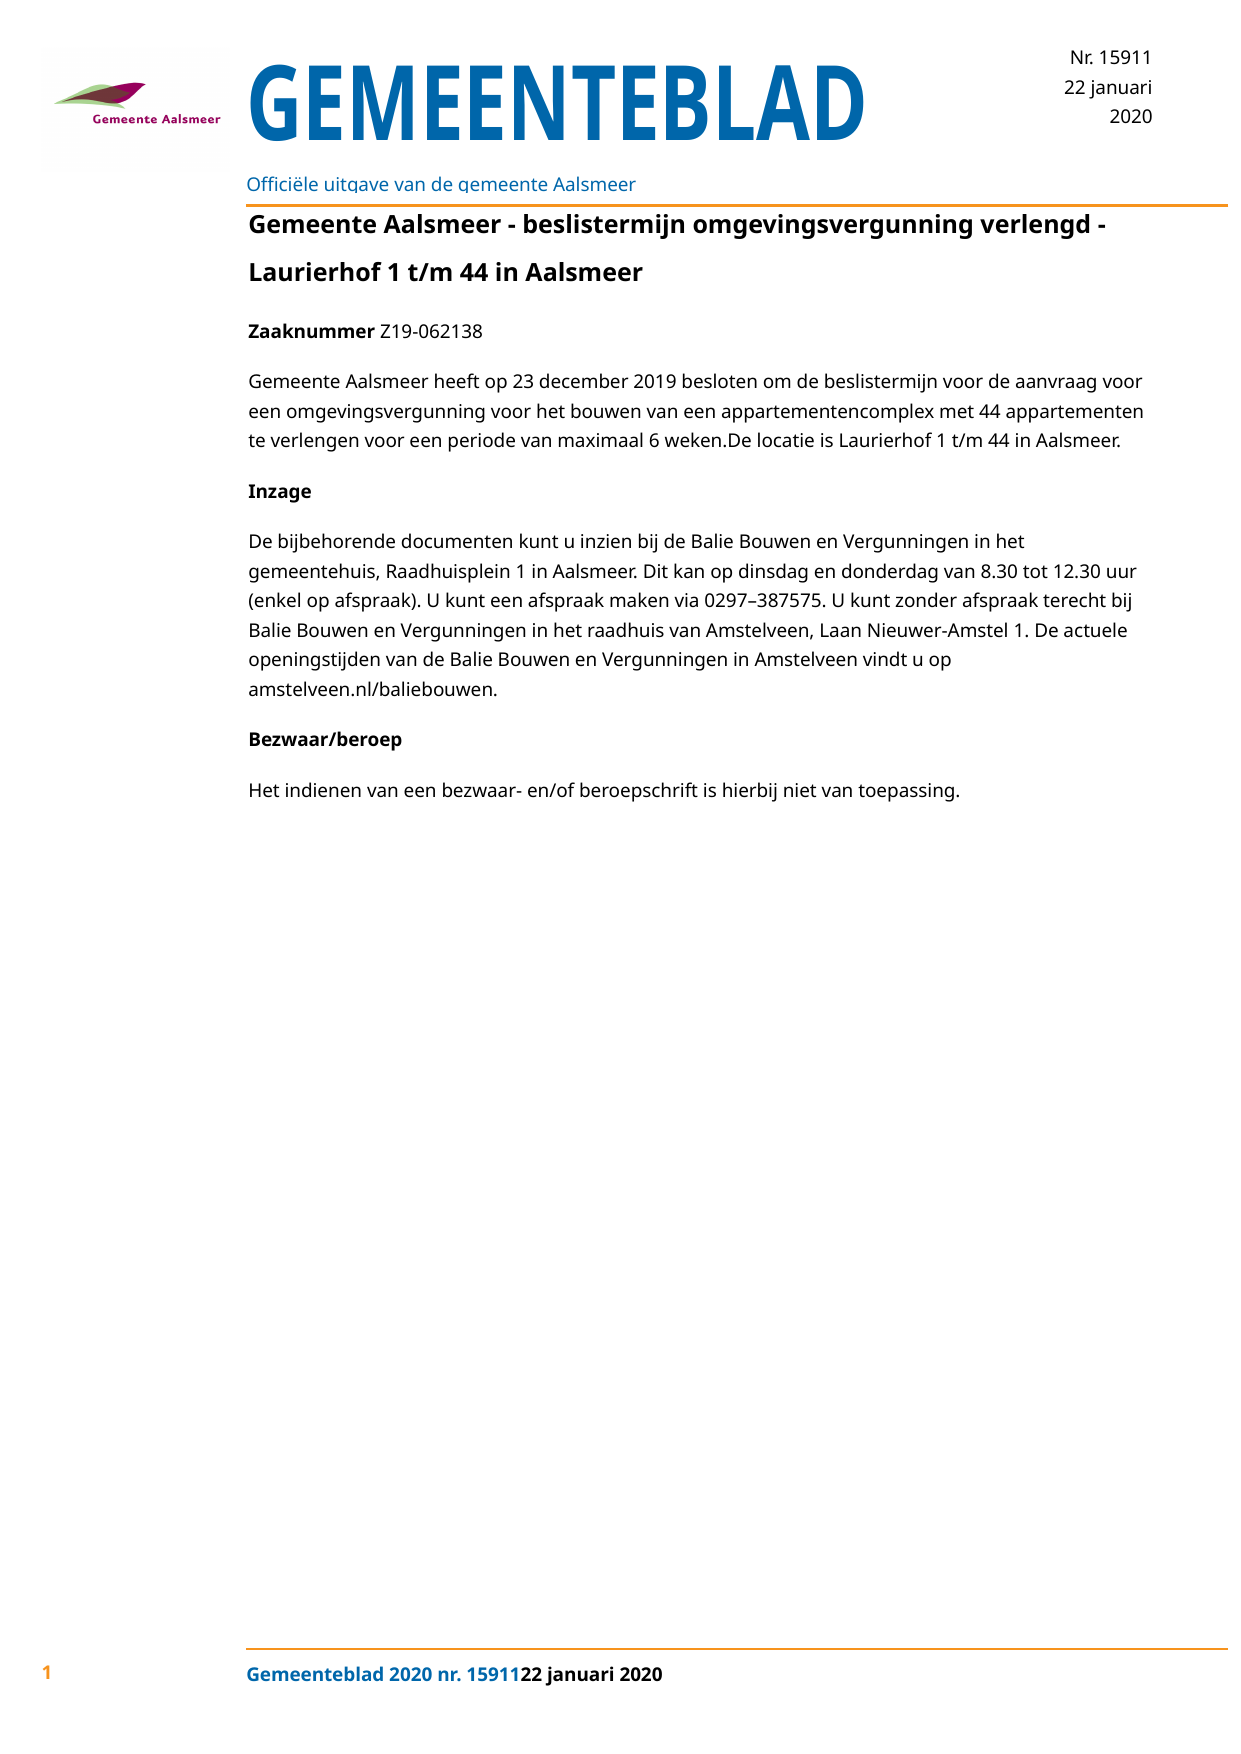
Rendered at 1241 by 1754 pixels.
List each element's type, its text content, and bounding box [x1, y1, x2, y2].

text Het indienen van een bezwaar- en/of beroepschrift is hierbij niet van toepassing. [248, 777, 1152, 803]
text Gemeente Aalsmeer - beslistermijn omgevingsvergunning verlengd - Laurierhof 1 t/m 44 in Aalsmeer [248, 207, 1152, 288]
text Inzage [248, 478, 1152, 504]
picture [41, 47, 231, 172]
text Bezwaar/beroep [248, 727, 1152, 752]
text Zaaknummer Z19-062138 [248, 318, 1152, 344]
text De bijbehorende documenten kunt u inzien bij de Balie Bouwen en Vergunningen in het gemeentehuis, Raadhuisplein 1 in Aalsmeer. Dit kan op dinsdag en donderdag van 8.30 tot 12.30 uur (enkel op afspraak). U kunt een afspraak maken via 0297–387575. U kunt zonder afspraak terecht bij Balie Bouwen en Vergunningen in het raadhuis van Amstelveen, Laan Nieuwer-Amstel 1. De actuele openingstijden van de Balie Bouwen en Vergunningen in Amstelveen vindt u op amstelveen.nl/baliebouwen. [248, 528, 1152, 702]
text Gemeente Aalsmeer heeft op 23 december 2019 besloten om de beslistermijn voor de aanvraag voor een omgevingsvergunning voor het bouwen van een appartementencomplex met 44 appartementen te verlengen voor een periode van maximaal 6 weken.De locatie is Laurierhof 1 t/m 44 in Aalsmeer. [248, 368, 1152, 453]
